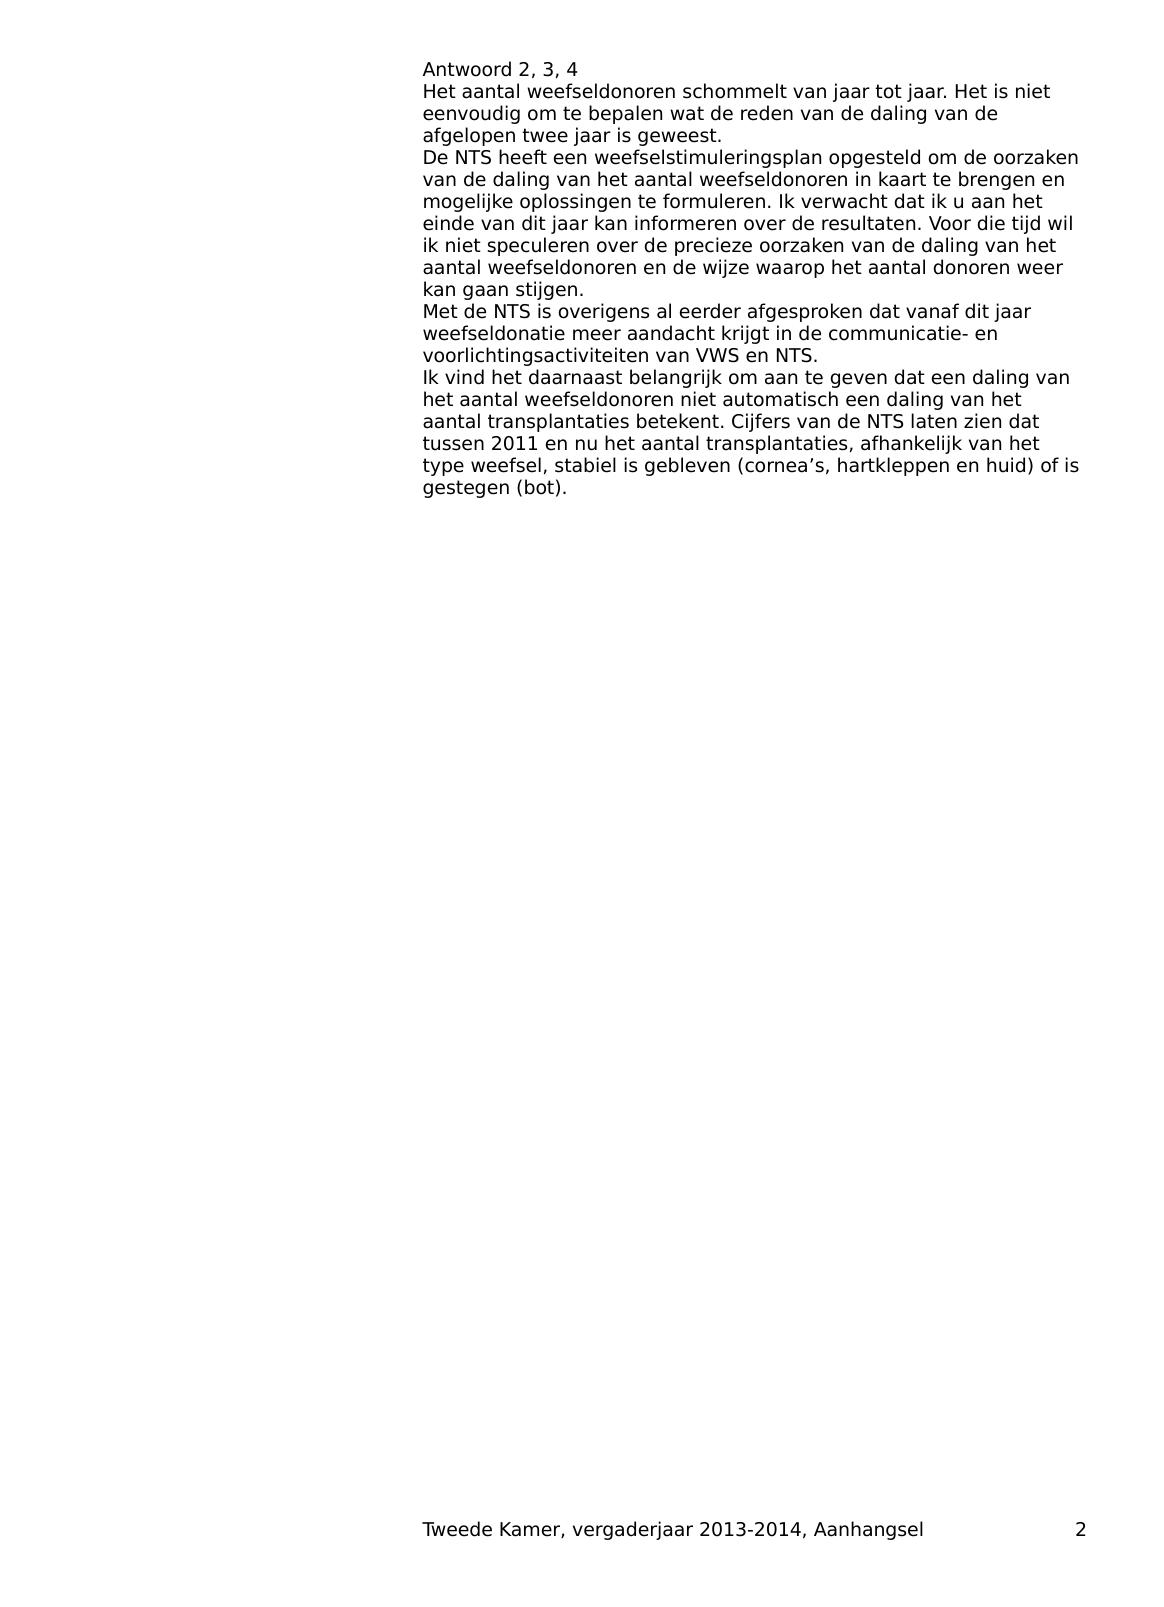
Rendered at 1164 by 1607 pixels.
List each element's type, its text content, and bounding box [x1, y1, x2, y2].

text De NTS heeft een weefselstimuleringsplan opgesteld om de oorzaken van de daling van het aantal weefseldonoren in kaart te brengen en mogelijke oplossingen te formuleren. Ik verwacht dat ik u aan het einde van dit jaar kan informeren over de resultaten. Voor die tijd wil ik niet speculeren over de precieze oorzaken van de daling van het aantal weefseldonoren en de wijze waarop het aantal donoren weer kan gaan stijgen. [422, 147, 1087, 301]
text Antwoord 2, 3, 4 [422, 59, 1087, 81]
text Ik vind het daarnaast belangrijk om aan te geven dat een daling van het aantal weefseldonoren niet automatisch een daling van het aantal transplantaties betekent. Cijfers van de NTS laten zien dat tussen 2011 en nu het aantal transplantaties, afhankelijk van het type weefsel, stabiel is gebleven (cornea’s, hartkleppen en huid) of is gestegen (bot). [422, 367, 1087, 499]
text Het aantal weefseldonoren schommelt van jaar tot jaar. Het is niet eenvoudig om te bepalen wat de reden van de daling van de afgelopen twee jaar is geweest. [422, 81, 1087, 147]
text Met de NTS is overigens al eerder afgesproken dat vanaf dit jaar weefseldonatie meer aandacht krijgt in de communicatie- en voorlichtingsactiviteiten van VWS en NTS. [422, 301, 1087, 367]
